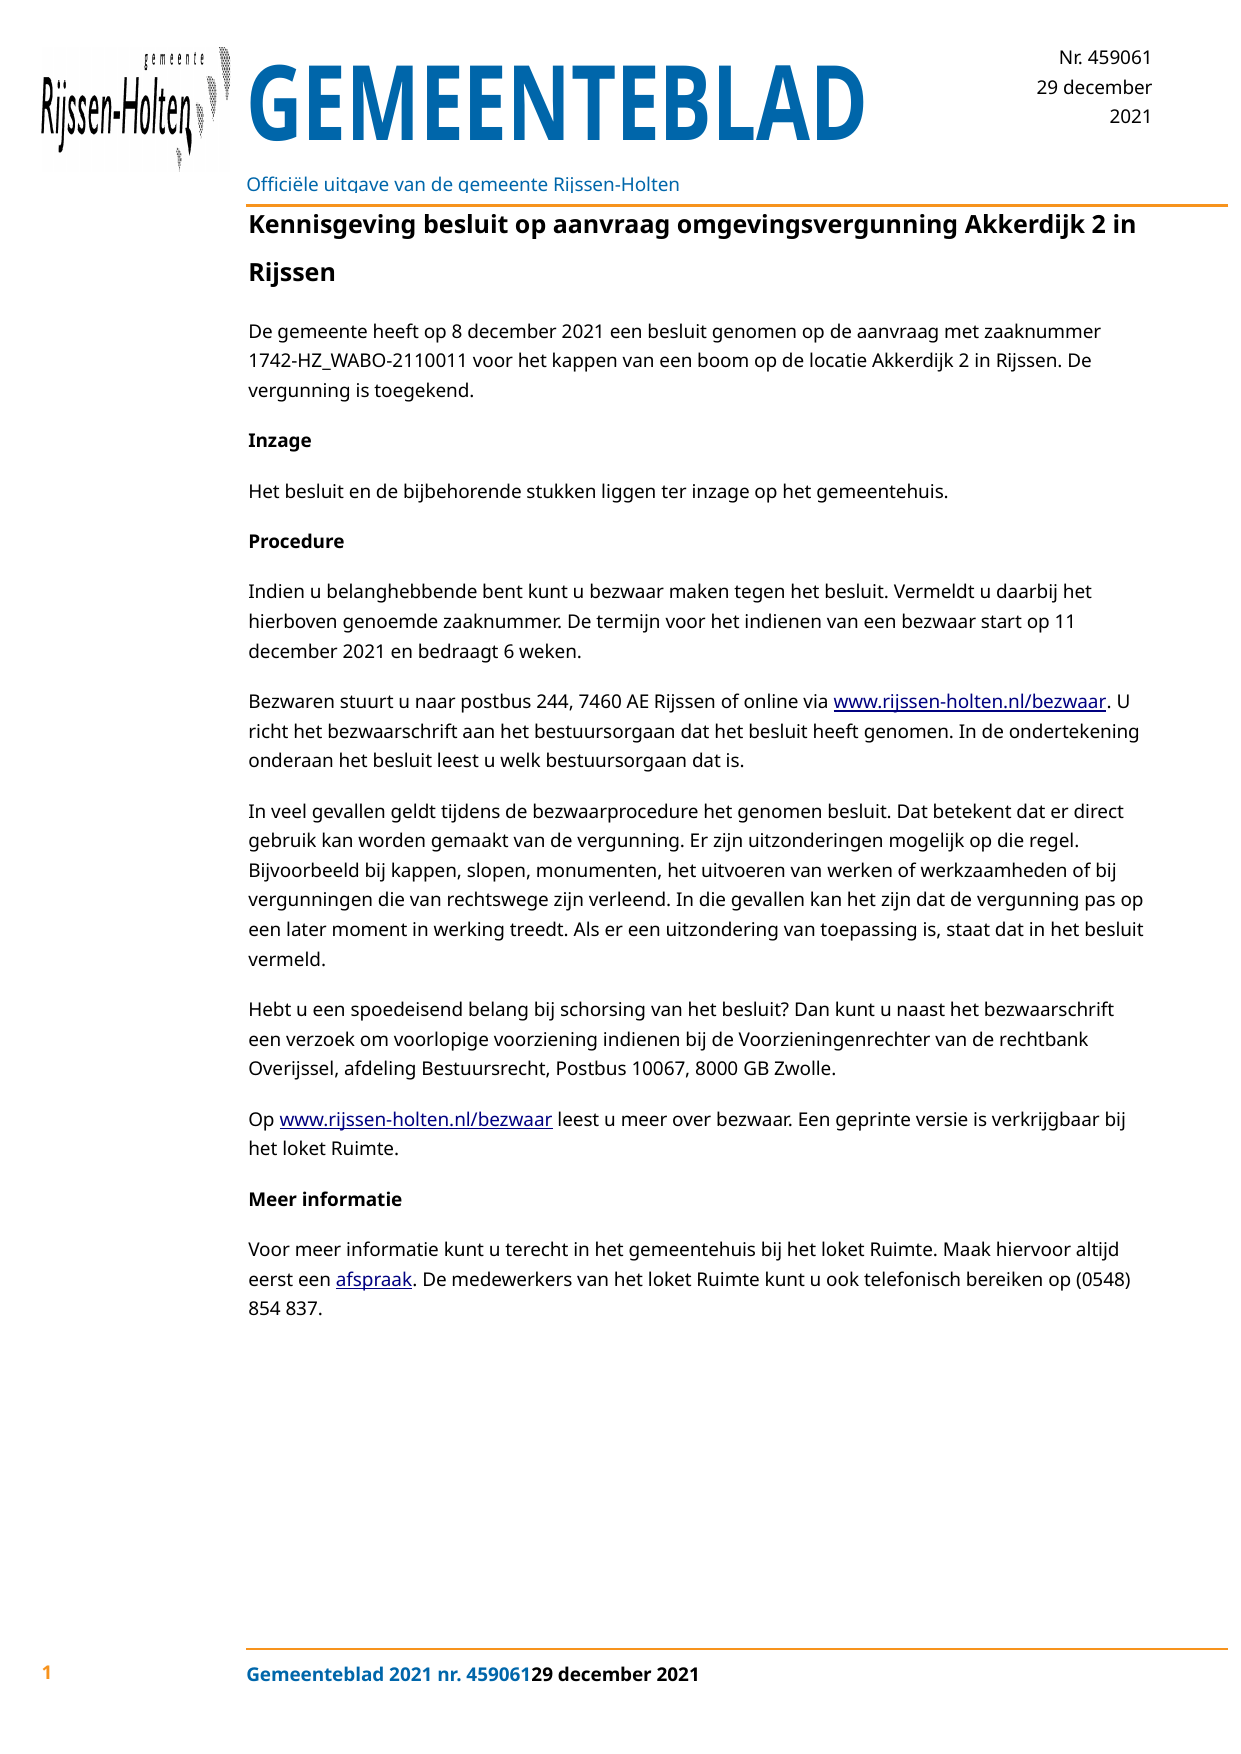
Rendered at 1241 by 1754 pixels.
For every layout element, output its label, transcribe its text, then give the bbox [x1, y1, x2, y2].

text In veel gevallen geldt tijdens de bezwaarprocedure het genomen besluit. Dat betekent dat er direct gebruik kan worden gemaakt van de vergunning. Er zijn uitzonderingen mogelijk op die regel. Bijvoorbeeld bij kappen, slopen, monumenten, het uitvoeren van werken of werkzaamheden of bij vergunningen die van rechtswege zijn verleend. In die gevallen kan het zijn dat de vergunning pas op een later moment in werking treedt. Als er een uitzondering van toepassing is, staat dat in het besluit vermeld. [248, 798, 1152, 972]
text Hebt u een spoedeisend belang bij schorsing van het besluit? Dan kunt u naast het bezwaarschrift een verzoek om voorlopige voorziening indienen bij de Voorzieningenrechter van de rechtbank Overijssel, afdeling Bestuursrecht, Postbus 10067, 8000 GB Zwolle. [248, 996, 1152, 1081]
text Procedure [248, 528, 1152, 554]
text Indien u belanghebbende bent kunt u bezwaar maken tegen het besluit. Vermeldt u daarbij het hierboven genoemde zaaknummer. De termijn voor het indienen van een bezwaar start op 11 december 2021 en bedraagt 6 weken. [248, 579, 1152, 664]
text Inzage [248, 427, 1152, 453]
text Het besluit en de bijbehorende stukken liggen ter inzage op het gemeentehuis. [248, 478, 1152, 504]
text De gemeente heeft op 8 december 2021 een besluit genomen op de aanvraag met zaaknummer 1742-HZ_WABO-2110011 voor het kappen van een boom op de locatie Akkerdijk 2 in Rijssen. De vergunning is toegekend. [248, 318, 1152, 403]
text Voor meer informatie kunt u terecht in het gemeentehuis bij het loket Ruimte. Maak hiervoor altijd eerst een afspraak. De medewerkers van het loket Ruimte kunt u ook telefonisch bereiken op (0548) 854 837. [248, 1236, 1152, 1321]
text Op www.rijssen-holten.nl/bezwaar leest u meer over bezwaar. Een geprinte versie is verkrijgbaar bij het loket Ruimte. [248, 1106, 1152, 1161]
picture [41, 47, 231, 172]
text Kennisgeving besluit op aanvraag omgevingsvergunning Akkerdijk 2 in Rijssen [248, 207, 1152, 288]
text Meer informatie [248, 1186, 1152, 1212]
text Bezwaren stuurt u naar postbus 244, 7460 AE Rijssen of online via www.rijssen-holten.nl/bezwaar. U richt het bezwaarschrift aan het bestuursorgaan dat het besluit heeft genomen. In de ondertekening onderaan het besluit leest u welk bestuursorgaan dat is. [248, 688, 1152, 773]
